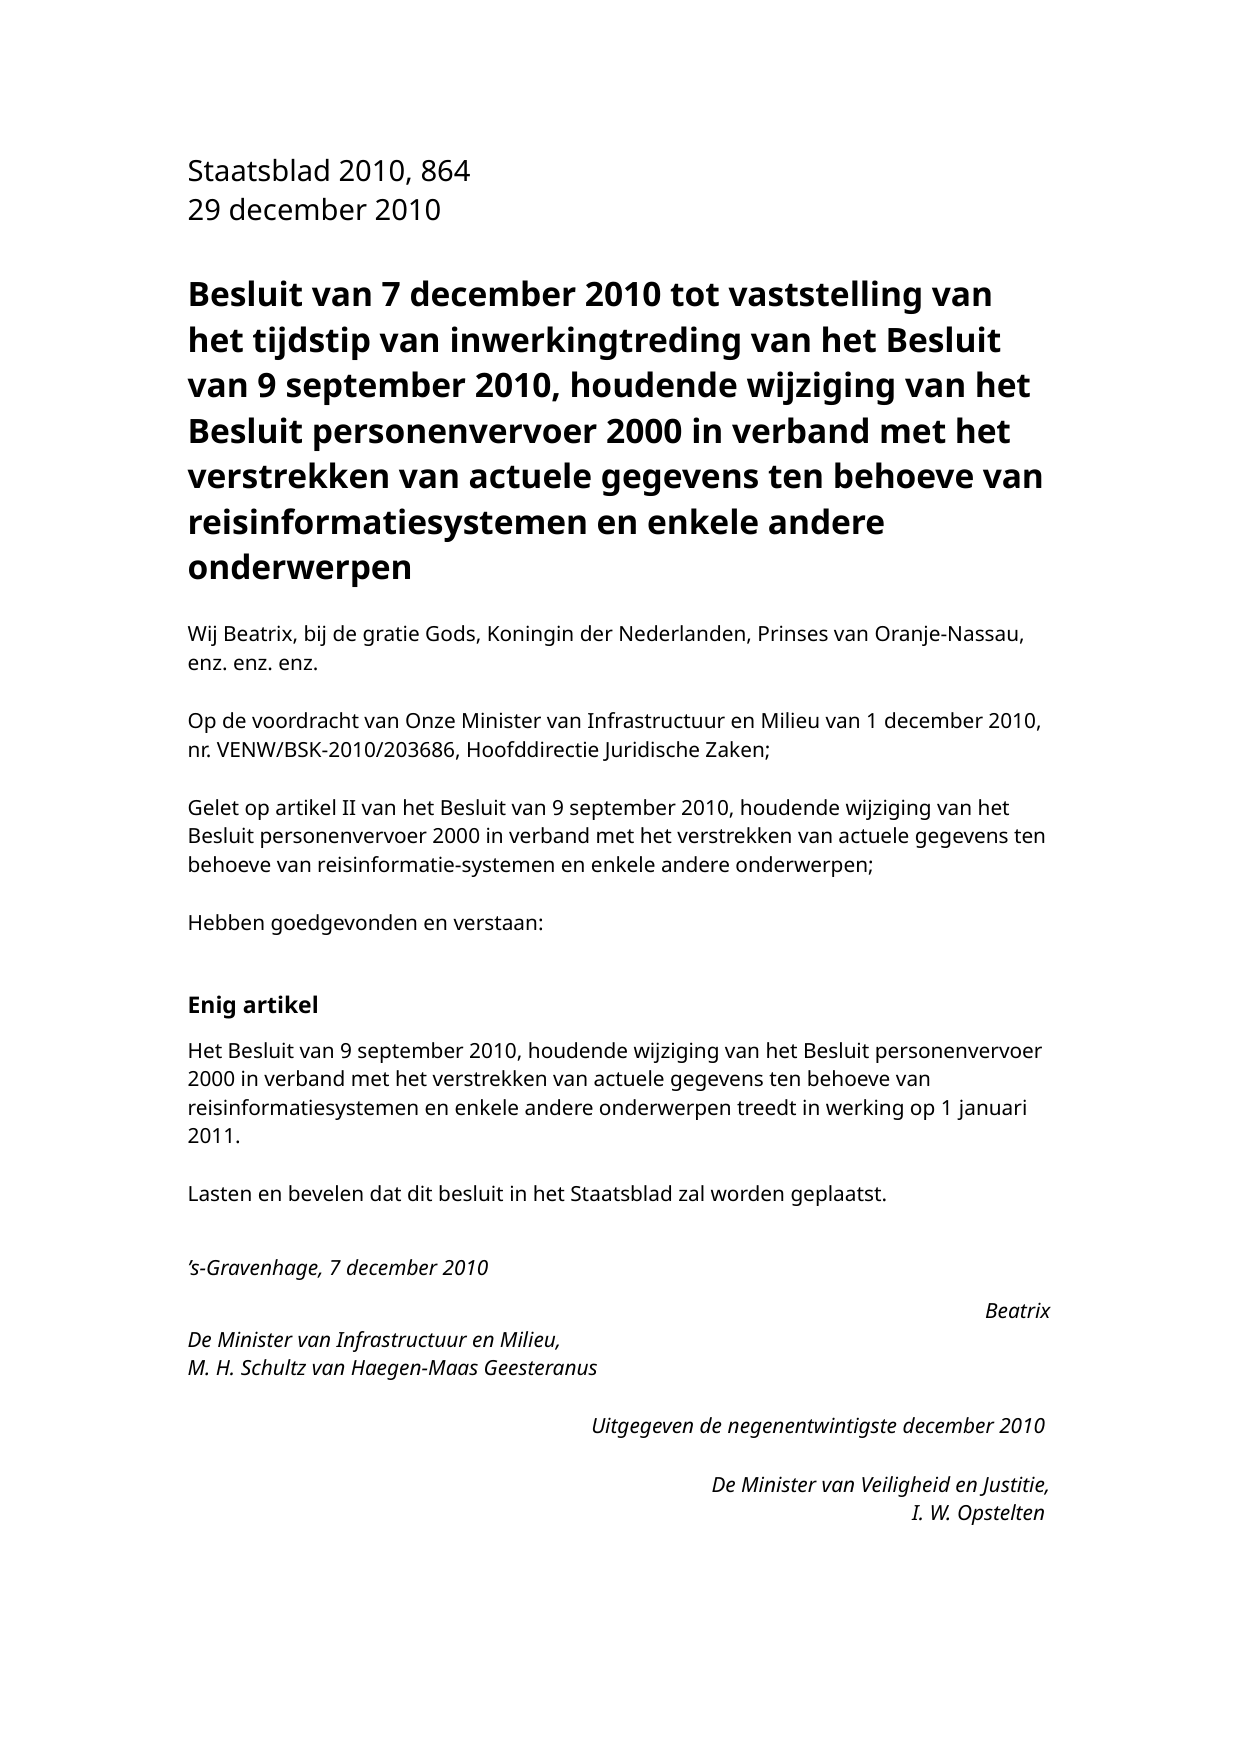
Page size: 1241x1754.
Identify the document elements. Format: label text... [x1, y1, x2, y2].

text 29 december 2010 [187, 190, 1053, 229]
text Hebben goedgevonden en verstaan: [187, 908, 1053, 937]
text Beatrix [187, 1296, 1053, 1325]
text I. W. Opstelten [187, 1498, 1053, 1527]
text Het Besluit van 9 september 2010, houdende wijziging van het Besluit personenvervoer 2000 in verband met het verstrekken van actuele gegevens ten behoeve van reisinformatiesystemen en enkele andere onderwerpen treedt in werking op 1 januari 2011. [187, 1036, 1053, 1149]
text Gelet op artikel II van het Besluit van 9 september 2010, houdende wijziging van het Besluit personenvervoer 2000 in verband met het verstrekken van actuele gegevens ten behoeve van reisinformatie-systemen en enkele andere onderwerpen; [187, 793, 1053, 878]
text De Minister van Infrastructuur en Milieu, [187, 1325, 1053, 1353]
text Uitgegeven de negenentwintigste december 2010 [187, 1412, 1053, 1440]
subtitle Enig artikel [187, 989, 1053, 1021]
subtitle Besluit van 7 december 2010 tot vaststelling van het tijdstip van inwerkingtreding van het Besluit van 9 september 2010, houdende wijziging van het Besluit personenvervoer 2000 in verband met het verstrekken van actuele gegevens ten behoeve van reisinformatiesystemen en enkele andere onderwerpen [187, 271, 1053, 589]
text Lasten en bevelen dat dit besluit in het Staatsblad zal worden geplaatst. [187, 1179, 1053, 1208]
text Op de voordracht van Onze Minister van Infrastructuur en Milieu van 1 december 2010, nr. VENW/BSK-2010/203686, Hoofddirectie Juridische Zaken; [187, 706, 1053, 763]
text ’s-Gravenhage, 7 december 2010 [187, 1253, 1053, 1281]
text De Minister van Veiligheid en Justitie, [187, 1470, 1053, 1498]
text Wij Beatrix, bij de gratie Gods, Koningin der Nederlanden, Prinses van Oranje-Nassau, enz. enz. enz. [187, 619, 1053, 676]
text Staatsblad 2010, 864 [187, 150, 1053, 190]
text M. H. Schultz van Haegen-Maas Geesteranus [187, 1353, 1053, 1382]
